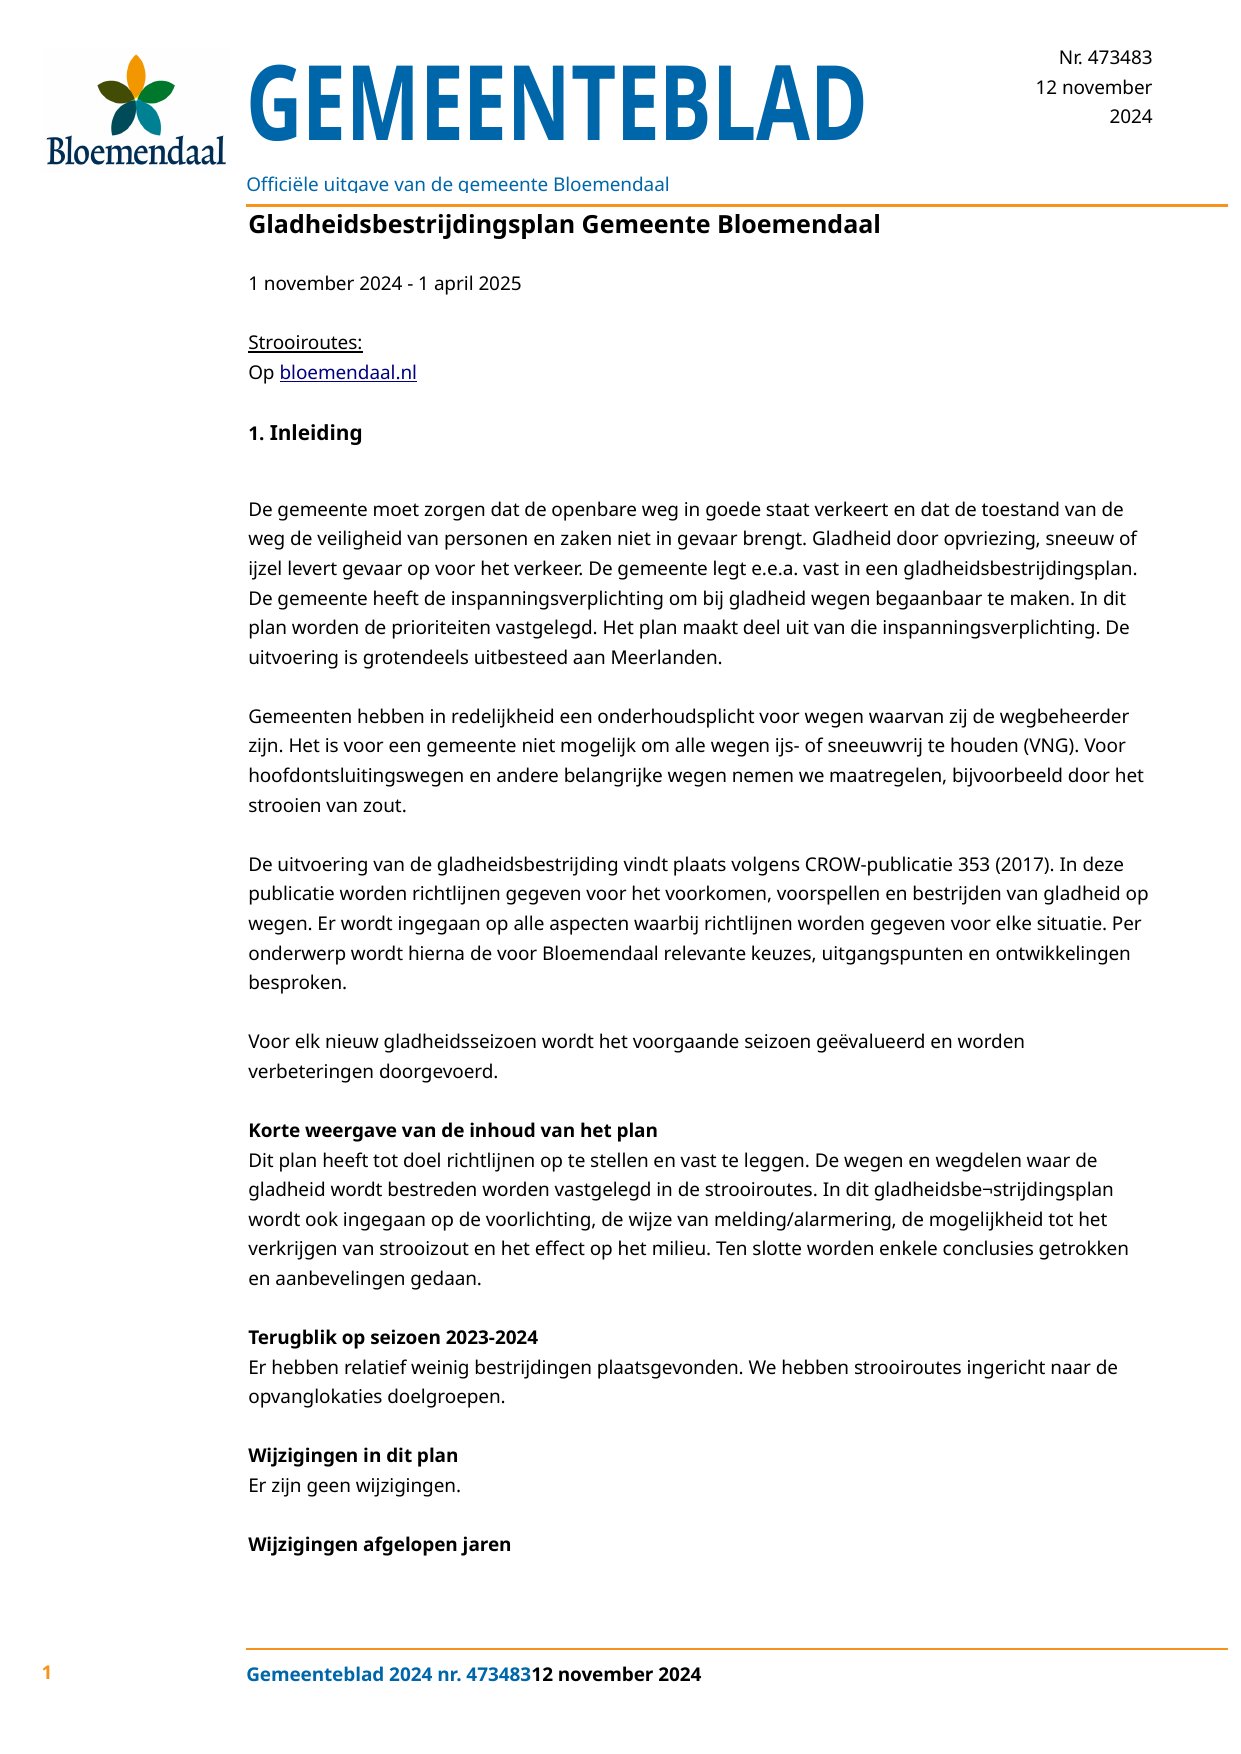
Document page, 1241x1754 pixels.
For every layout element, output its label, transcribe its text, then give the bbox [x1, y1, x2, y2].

text 1 november 2024 - 1 april 2025 [248, 270, 1152, 296]
text Terugblik op seizoen 2023-2024 [248, 1324, 1152, 1350]
text Er hebben relatief weinig bestrijdingen plaatsgevonden. We hebben strooiroutes ingericht naar de opvanglokaties doelgroepen. [248, 1354, 1152, 1409]
text Strooiroutes: [248, 329, 1152, 355]
text Op bloemendaal.nl [248, 359, 1152, 385]
picture [41, 47, 231, 172]
text Wijzigingen in dit plan [248, 1443, 1152, 1468]
text Er zijn geen wijzigingen. [248, 1472, 1152, 1498]
text Wijzigingen afgelopen jaren [248, 1531, 1152, 1557]
text Gladheidsbestrijdingsplan Gemeente Bloemendaal [248, 207, 1152, 241]
text Dit plan heeft tot doel richtlijnen op te stellen en vast te leggen. De wegen en wegdelen waar de gladheid wordt bestreden worden vastgelegd in de strooiroutes. In dit gladheidsbe¬strijdingsplan wordt ook ingegaan op de voorlichting, de wijze van melding/alarmering, de mogelijkheid tot het verkrijgen van strooizout en het effect op het milieu. Ten slotte worden enkele conclusies getrokken en aanbevelingen gedaan. [248, 1147, 1152, 1291]
text De uitvoering van de gladheidsbestrijding vindt plaats volgens CROW-publicatie 353 (2017). In deze publicatie worden richtlijnen gegeven voor het voorkomen, voorspellen en bestrijden van gladheid op wegen. Er wordt ingegaan op alle aspecten waarbij richtlijnen worden gegeven voor elke situatie. Per onderwerp wordt hierna de voor Bloemendaal relevante keuzes, uitgangspunten en ontwikkelingen besproken. [248, 851, 1152, 995]
text Korte weergave van de inhoud van het plan [248, 1117, 1152, 1143]
text De gemeente moet zorgen dat de openbare weg in goede staat verkeert en dat de toestand van de weg de veiligheid van personen en zaken niet in gevaar brengt. Gladheid door opvriezing, sneeuw of ijzel levert gevaar op voor het verkeer. De gemeente legt e.e.a. vast in een gladheidsbestrijdingsplan. De gemeente heeft de inspanningsverplichting om bij gladheid wegen begaanbaar te maken. In dit plan worden de prioriteiten vastgelegd. Het plan maakt deel uit van die inspanningsverplichting. De uitvoering is grotendeels uitbesteed aan Meerlanden. [248, 496, 1152, 669]
text Voor elk nieuw gladheidsseizoen wordt het voorgaande seizoen geëvalueerd en worden verbeteringen doorgevoerd. [248, 1028, 1152, 1084]
text 1. Inleiding [248, 418, 1152, 447]
text Gemeenten hebben in redelijkheid een onderhoudsplicht voor wegen waarvan zij de wegbeheerder zijn. Het is voor een gemeente niet mogelijk om alle wegen ijs- of sneeuwvrij te houden (VNG). Voor hoofdontsluitingswegen en andere belangrijke wegen nemen we maatregelen, bijvoorbeeld door het strooien van zout. [248, 703, 1152, 817]
